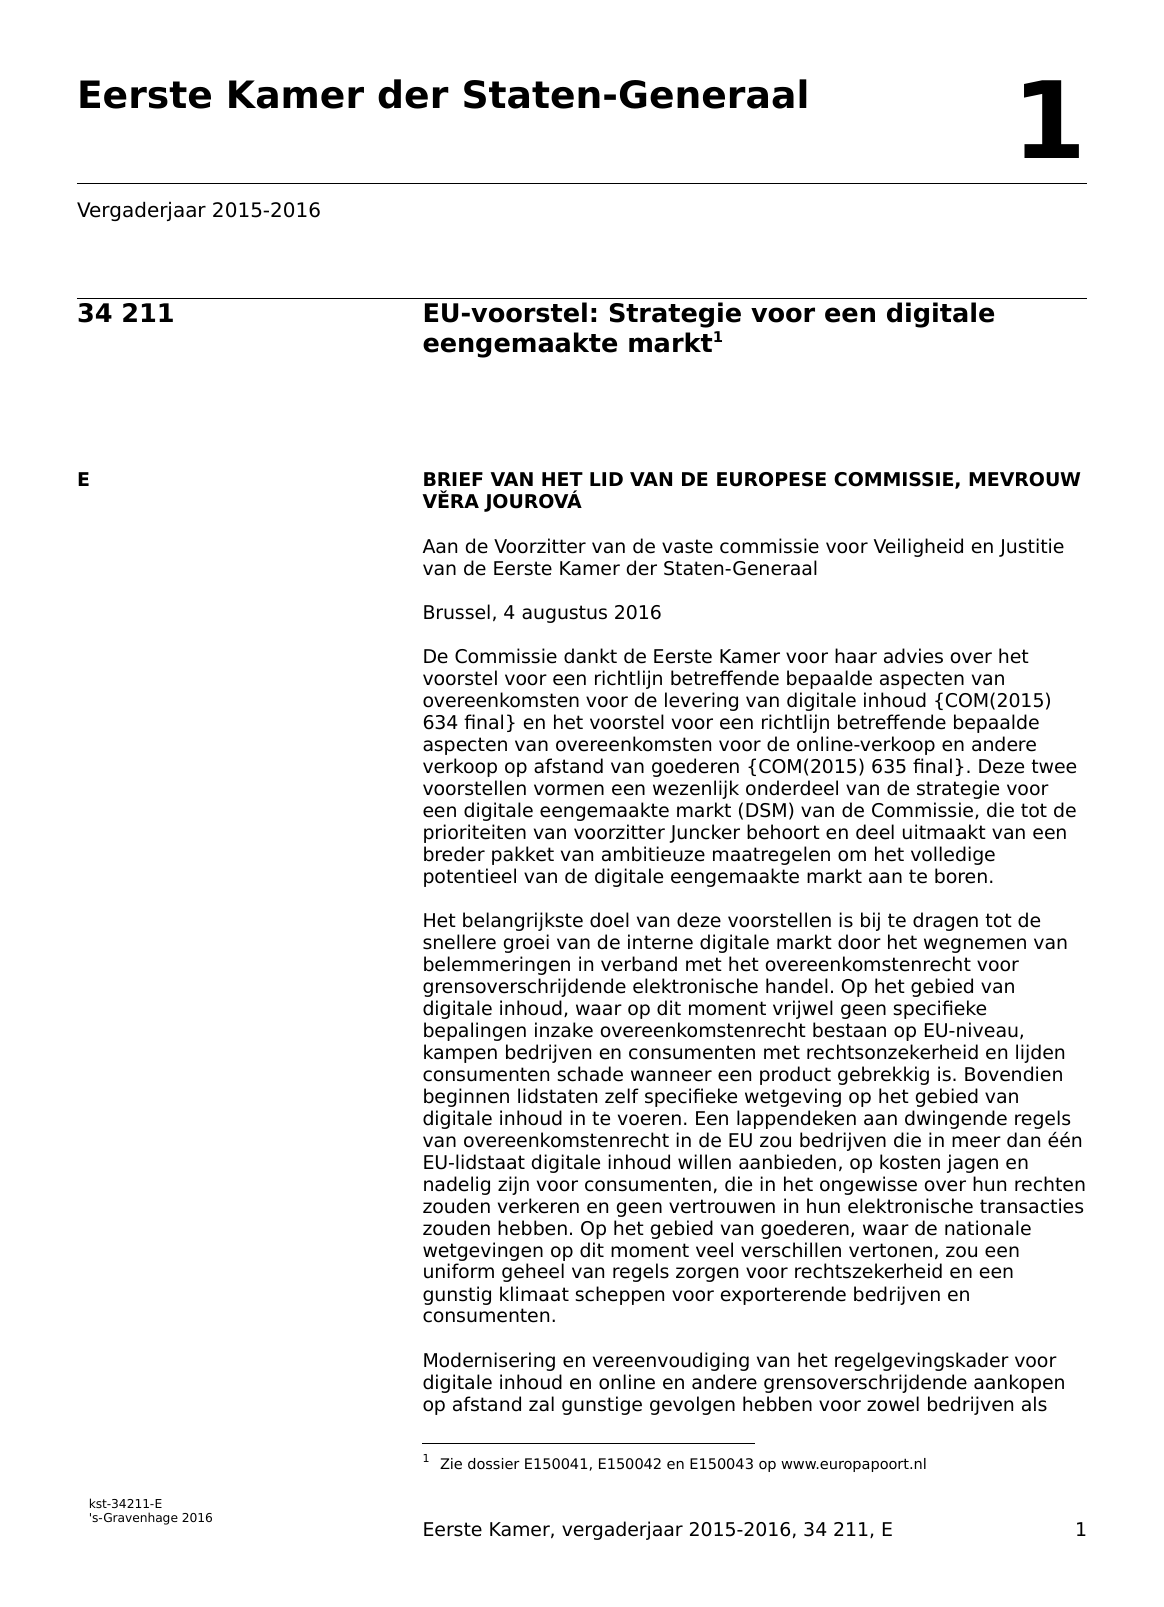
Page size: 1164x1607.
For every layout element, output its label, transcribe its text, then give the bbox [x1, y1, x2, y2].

text Zie dossier E150041, E150042 en E150043 op www.europapoort.nl [422, 1452, 1087, 1474]
text Brussel, 4 augustus 2016 [422, 602, 1087, 624]
table_header Eerste Kamer der Staten-Generaal [77, 59, 886, 183]
text De Commissie dankt de Eerste Kamer voor haar advies over het voorstel voor een richtlijn betreffende bepaalde aspecten van overeenkomsten voor de levering van digitale inhoud {COM(2015) 634 final} en het voorstel voor een richtlijn betreffende bepaalde aspecten van overeenkomsten voor de online-verkoop en andere verkoop op afstand van goederen {COM(2015) 635 final}. Deze twee voorstellen vormen een wezenlijk onderdeel van de strategie voor een digitale eengemaakte markt (DSM) van de Commissie, die tot de prioriteiten van voorzitter Juncker behoort en deel uitmaakt van een breder pakket van ambitieuze maatregelen om het volledige potentieel van de digitale eengemaakte markt aan te boren. [422, 646, 1087, 888]
subtitle E BRIEF VAN HET LID VAN DE EUROPESE COMMISSIE, MEVROUW VĚRA JOUROVÁ [77, 469, 1087, 513]
text 's-Gravenhage 2016 [88, 1511, 323, 1525]
table_header 1 [886, 59, 1087, 183]
text Aan de Voorzitter van de vaste commissie voor Veiligheid en Justitie van de Eerste Kamer der Staten-Generaal [422, 536, 1087, 579]
text Modernisering en vereenvoudiging van het regelgevingskader voor digitale inhoud en online en andere grensoverschrijdende aankopen op afstand zal gunstige gevolgen hebben voor zowel bedrijven als [422, 1349, 1087, 1416]
subtitle 34 211 EU-voorstel: Strategie voor een digitale eengemaakte markt [77, 299, 1087, 358]
table_cell Vergaderjaar 2015-2016 [77, 184, 1087, 298]
text Het belangrijkste doel van deze voorstellen is bij te dragen tot de snellere groei van de interne digitale markt door het wegnemen van belemmeringen in verband met het overeenkomstenrecht voor grensoverschrijdende elektronische handel. Op het gebied van digitale inhoud, waar op dit moment vrijwel geen specifieke bepalingen inzake overeenkomstenrecht bestaan op EU-niveau, kampen bedrijven en consumenten met rechtsonzekerheid en lijden consumenten schade wanneer een product gebrekkig is. Bovendien beginnen lidstaten zelf specifieke wetgeving op het gebied van digitale inhoud in te voeren. Een lappendeken aan dwingende regels van overeenkomstenrecht in de EU zou bedrijven die in meer dan één EU-lidstaat digitale inhoud willen aanbieden, op kosten jagen en nadelig zijn voor consumenten, die in het ongewisse over hun rechten zouden verkeren en geen vertrouwen in hun elektronische transacties zouden hebben. Op het gebied van goederen, waar de nationale wetgevingen op dit moment veel verschillen vertonen, zou een uniform geheel van regels zorgen voor rechtszekerheid en een gunstig klimaat scheppen voor exporterende bedrijven en consumenten. [422, 910, 1087, 1327]
text kst-34211-E [88, 1497, 323, 1511]
